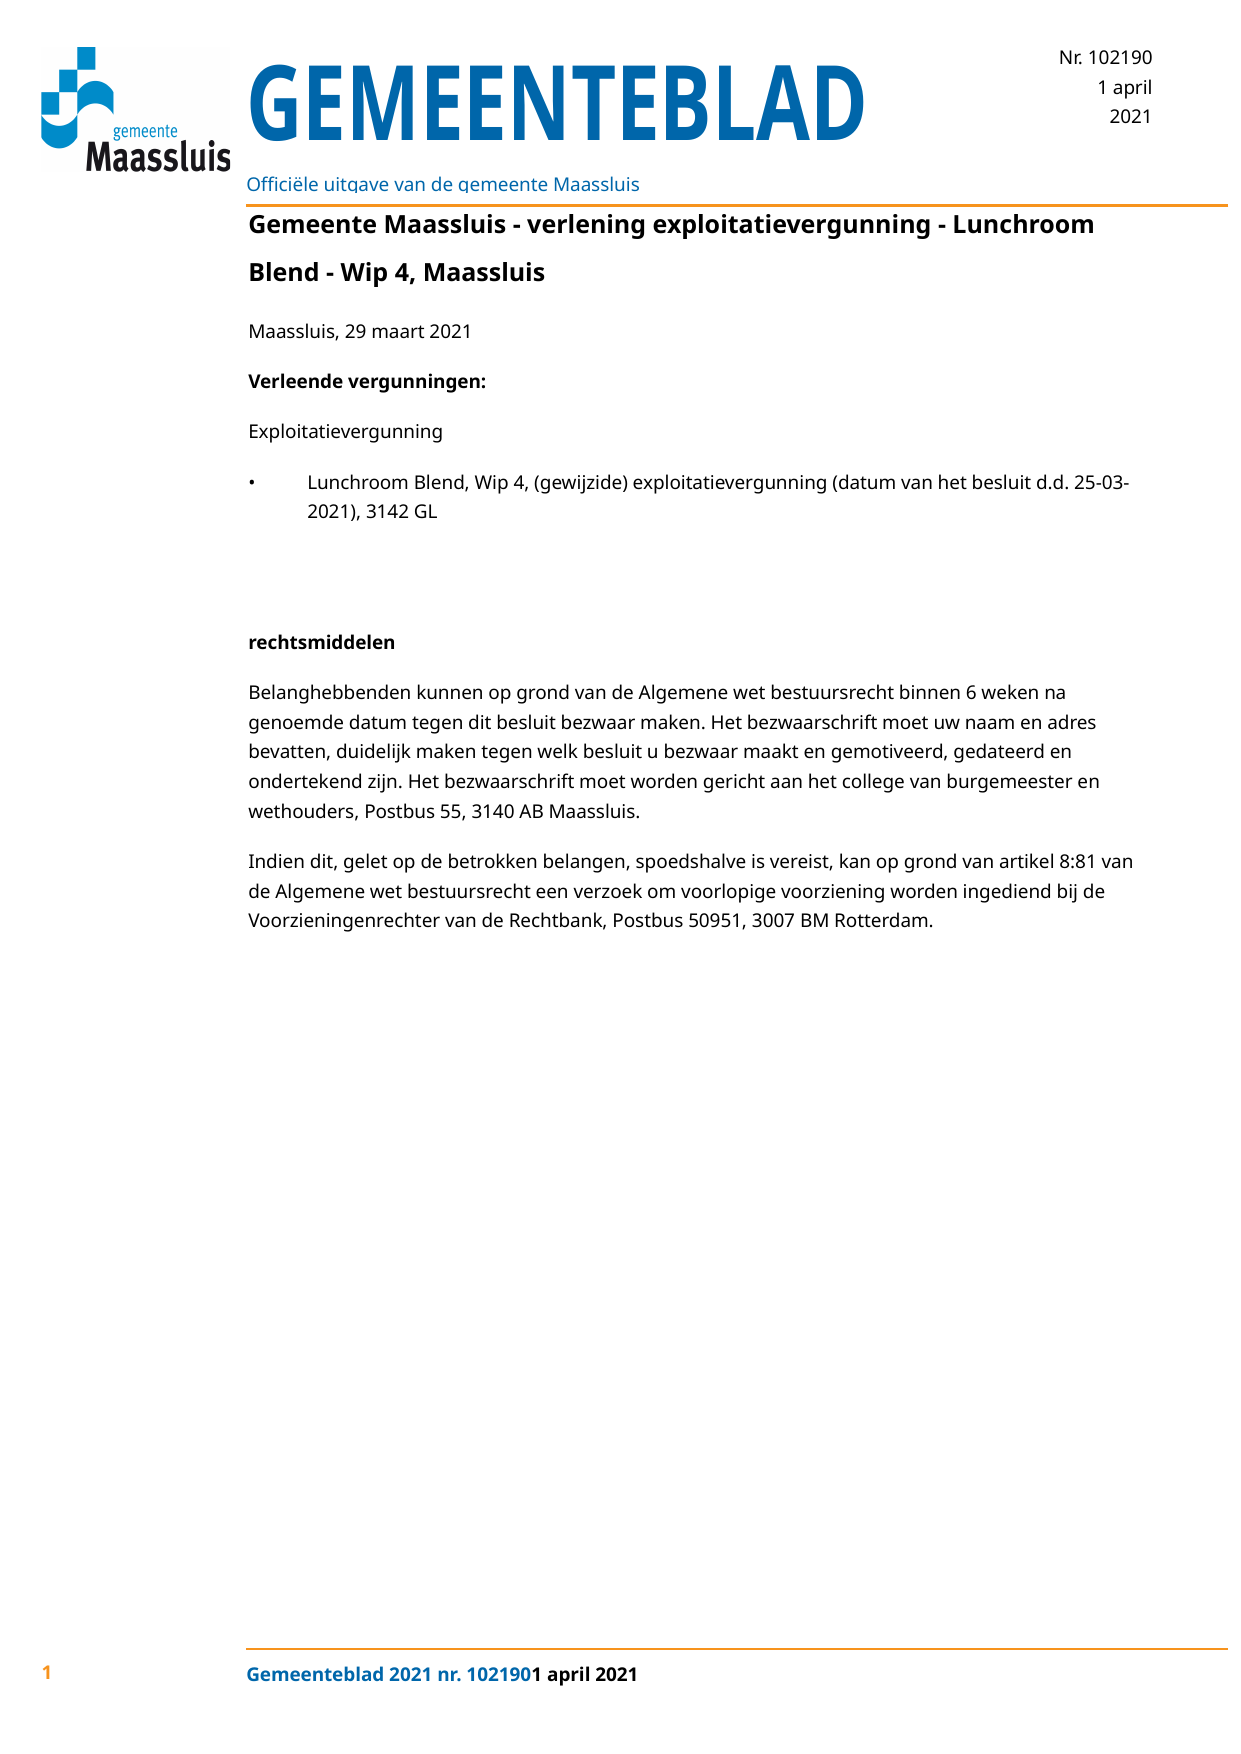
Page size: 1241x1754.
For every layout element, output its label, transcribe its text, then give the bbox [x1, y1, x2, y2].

text Indien dit, gelet op de betrokken belangen, spoedshalve is vereist, kan op grond van artikel 8:81 van de Algemene wet bestuursrecht een verzoek om voorlopige voorziening worden ingediend bij de Voorzieningenrechter van de Rechtbank, Postbus 50951, 3007 BM Rotterdam. [248, 848, 1152, 933]
text rechtsmiddelen [248, 629, 1152, 655]
picture [41, 47, 77, 92]
text Belanghebbenden kunnen op grond van de Algemene wet bestuursrecht binnen 6 weken na genoemde datum tegen dit besluit bezwaar maken. Het bezwaarschrift moet uw naam en adres bevatten, duidelijk maken tegen welk besluit u bezwaar maakt en gemotiveerd, gedateerd en ondertekend zijn. Het bezwaarschrift moet worden gericht aan het college van burgemeester en wethouders, Postbus 55, 3140 AB Maassluis. [248, 679, 1152, 824]
text Maassluis, 29 maart 2021 [248, 318, 1152, 344]
text Exploitatievergunning [248, 419, 1152, 444]
text Verleende vergunningen: [248, 368, 1152, 394]
picture [41, 47, 231, 172]
list Lunchroom Blend, Wip 4, (gewijzide) exploitatievergunning (datum van het besluit d.d. 25-03-2021), 3142 GL [248, 469, 1152, 524]
text Gemeente Maassluis - verlening exploitatievergunning - Lunchroom Blend - Wip 4, Maassluis [248, 207, 1152, 288]
